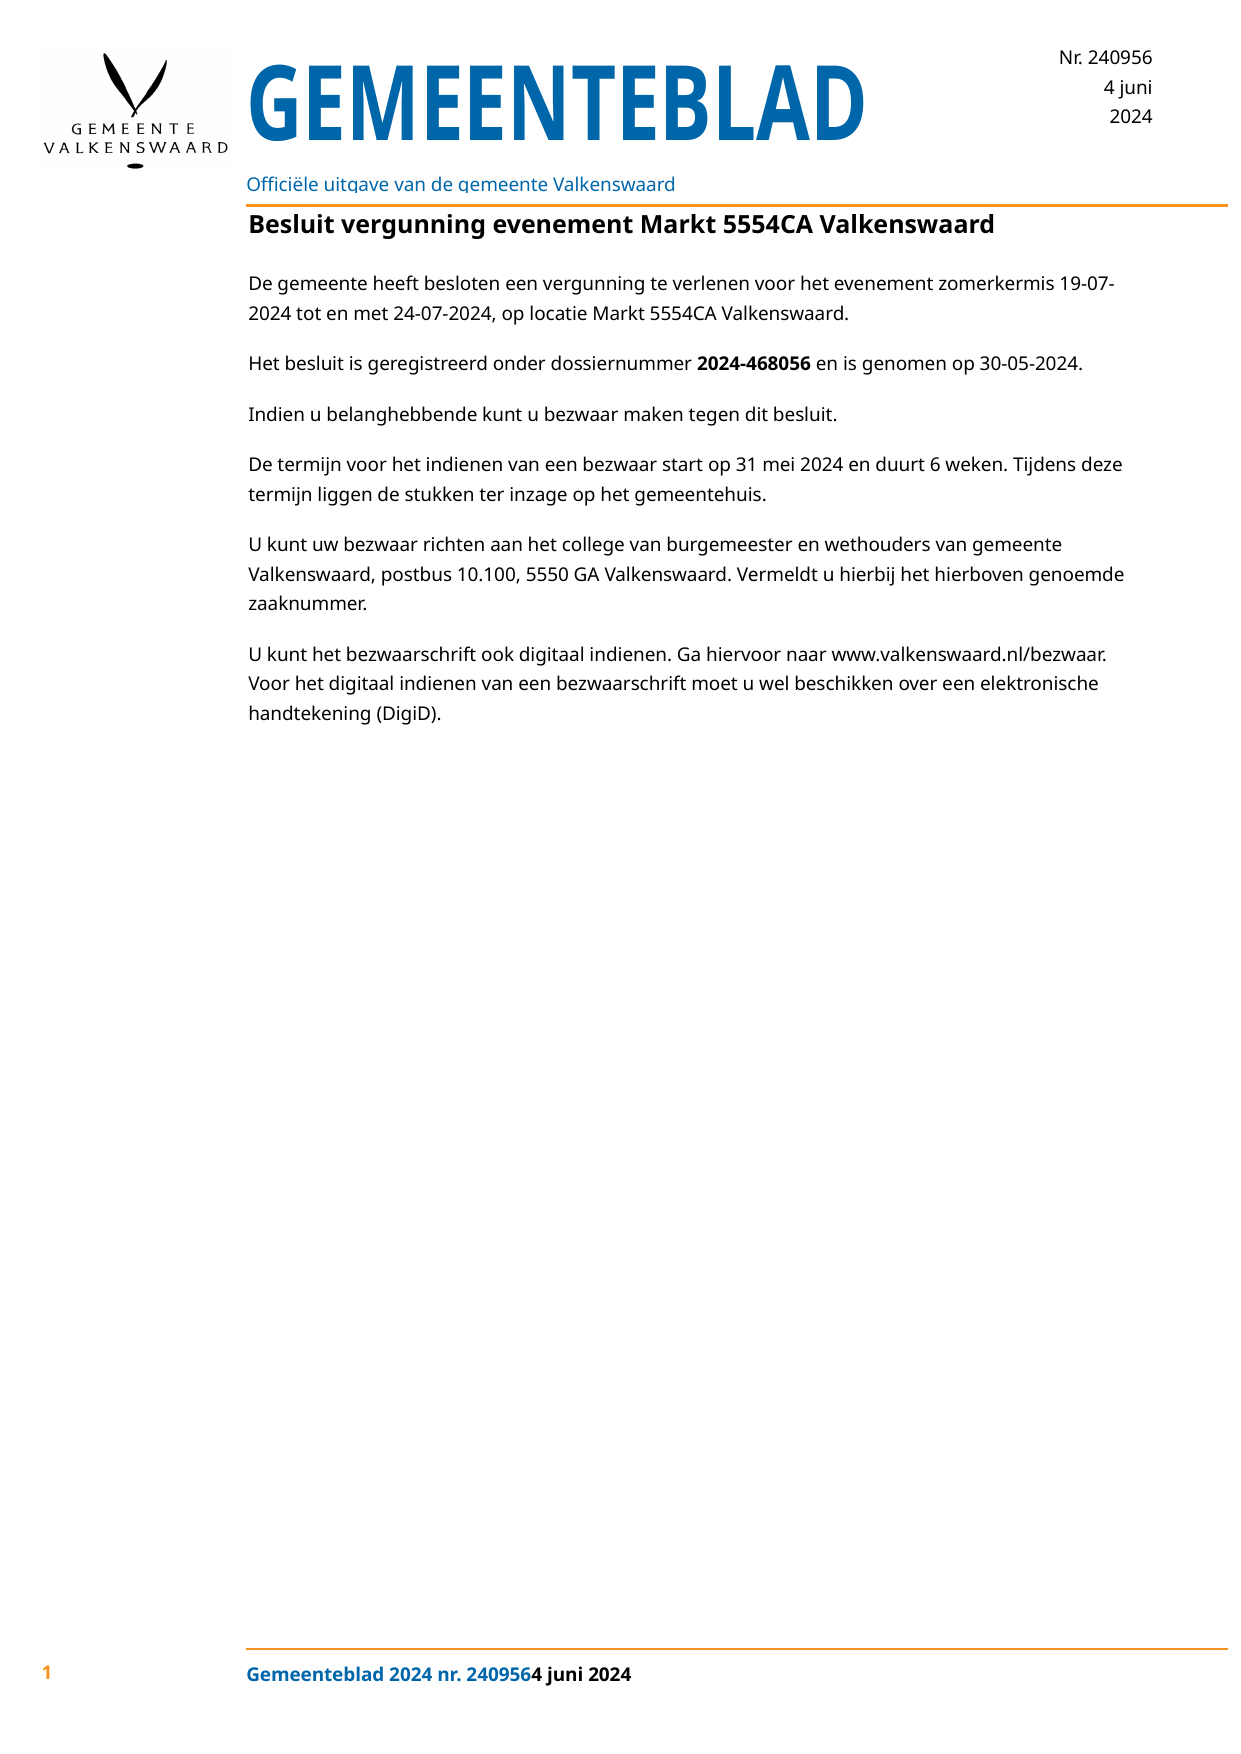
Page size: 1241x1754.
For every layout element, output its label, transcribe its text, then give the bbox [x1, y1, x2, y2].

text U kunt het bezwaarschrift ook digitaal indienen. Ga hiervoor naar www.valkenswaard.nl/bezwaar. Voor het digitaal indienen van een bezwaarschrift moet u wel beschikken over een elektronische handtekening (DigiD). [248, 641, 1152, 726]
picture [41, 47, 231, 172]
text De gemeente heeft besloten een vergunning te verlenen voor het evenement zomerkermis 19-07-2024 tot en met 24-07-2024, op locatie Markt 5554CA Valkenswaard. [248, 270, 1152, 326]
text Besluit vergunning evenement Markt 5554CA Valkenswaard [248, 207, 1152, 241]
text U kunt uw bezwaar richten aan het college van burgemeester en wethouders van gemeente Valkenswaard, postbus 10.100, 5550 GA Valkenswaard. Vermeldt u hierbij het hierboven genoemde zaaknummer. [248, 531, 1152, 616]
text Indien u belanghebbende kunt u bezwaar maken tegen dit besluit. [248, 401, 1152, 426]
text De termijn voor het indienen van een bezwaar start op 31 mei 2024 en duurt 6 weken. Tijdens deze termijn liggen de stukken ter inzage op het gemeentehuis. [248, 451, 1152, 506]
text Het besluit is geregistreerd onder dossiernummer 2024-468056 en is genomen op 30-05-2024. [248, 350, 1152, 376]
